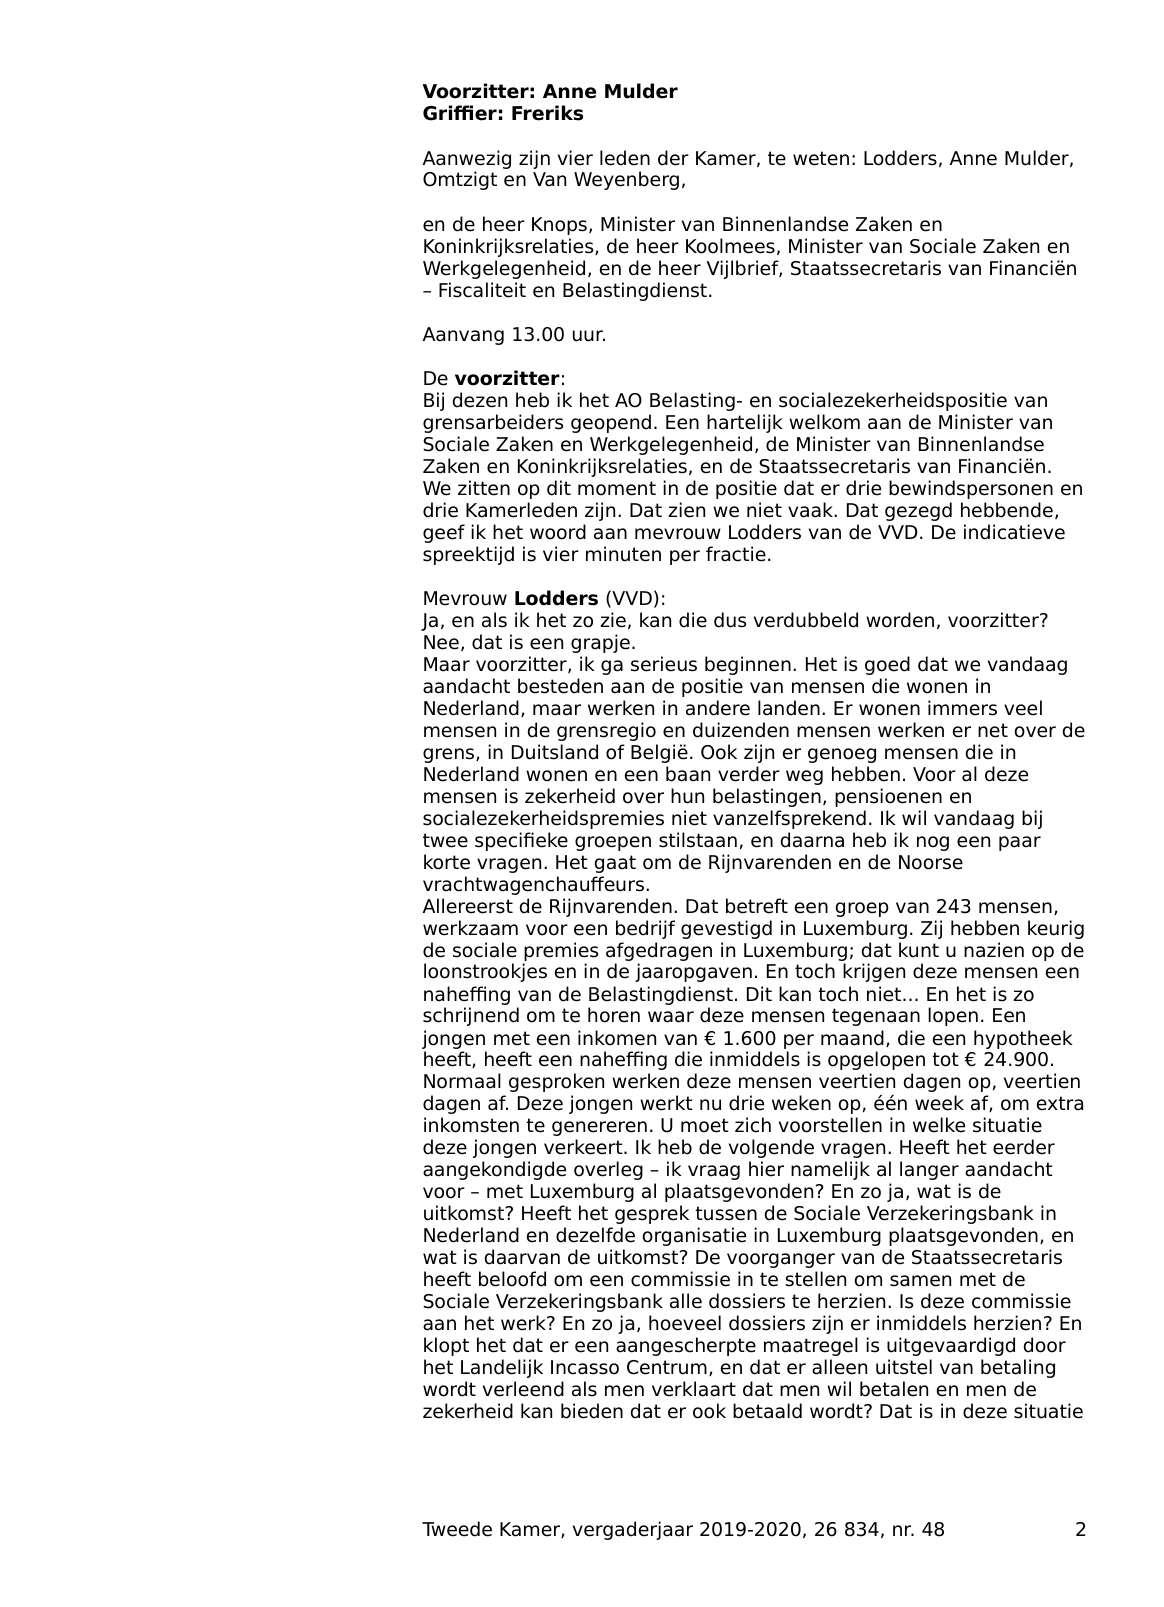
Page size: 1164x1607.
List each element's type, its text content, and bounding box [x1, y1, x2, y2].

text Bij dezen heb ik het AO Belasting- en socialezekerheidspositie van grensarbeiders geopend. Een hartelijk welkom aan de Minister van Sociale Zaken en Werkgelegenheid, de Minister van Binnenlandse Zaken en Koninkrijksrelaties, en de Staatssecretaris van Financiën. We zitten op dit moment in de positie dat er drie bewindspersonen en drie Kamerleden zijn. Dat zien we niet vaak. Dat gezegd hebbende, geef ik het woord aan mevrouw Lodders van de VVD. De indicatieve spreektijd is vier minuten per fractie. [422, 390, 1087, 566]
text Mevrouw Lodders (VVD): [422, 588, 1087, 610]
text Allereerst de Rijnvarenden. Dat betreft een groep van 243 mensen, werkzaam voor een bedrijf gevestigd in Luxemburg. Zij hebben keurig de sociale premies afgedragen in Luxemburg; dat kunt u nazien op de loonstrookjes en in de jaaropgaven. En toch krijgen deze mensen een naheffing van de Belastingdienst. Dit kan toch niet... En het is zo schrijnend om te horen waar deze mensen tegenaan lopen. Een jongen met een inkomen van € 1.600 per maand, die een hypotheek heeft, heeft een naheffing die inmiddels is opgelopen tot € 24.900. Normaal gesproken werken deze mensen veertien dagen op, veertien dagen af. Deze jongen werkt nu drie weken op, één week af, om extra inkomsten te genereren. U moet zich voorstellen in welke situatie deze jongen verkeert. Ik heb de volgende vragen. Heeft het eerder aangekondigde overleg – ik vraag hier namelijk al langer aandacht voor – met Luxemburg al plaatsgevonden? En zo ja, wat is de uitkomst? Heeft het gesprek tussen de Sociale Verzekeringsbank in Nederland en dezelfde organisatie in Luxemburg plaatsgevonden, en wat is daarvan de uitkomst? De voorganger van de Staatssecretaris heeft beloofd om een commissie in te stellen om samen met de Sociale Verzekeringsbank alle dossiers te herzien. Is deze commissie aan het werk? En zo ja, hoeveel dossiers zijn er inmiddels herzien? En klopt het dat er een aangescherpte maatregel is uitgevaardigd door het Landelijk Incasso Centrum, en dat er alleen uitstel van betaling wordt verleend als men verklaart dat men wil betalen en men de zekerheid kan bieden dat er ook betaald wordt? Dat is in deze situatie [422, 896, 1087, 1423]
text Voorzitter: Anne Mulder [422, 81, 1087, 103]
text Aanwezig zijn vier leden der Kamer, te weten: Lodders, Anne Mulder, Omtzigt en Van Weyenberg, [422, 147, 1087, 191]
text Griffier: Freriks [422, 103, 1087, 125]
text De voorzitter: [422, 368, 1087, 390]
text Maar voorzitter, ik ga serieus beginnen. Het is goed dat we vandaag aandacht besteden aan de positie van mensen die wonen in Nederland, maar werken in andere landen. Er wonen immers veel mensen in de grensregio en duizenden mensen werken er net over de grens, in Duitsland of België. Ook zijn er genoeg mensen die in Nederland wonen en een baan verder weg hebben. Voor al deze mensen is zekerheid over hun belastingen, pensioenen en socialezekerheidspremies niet vanzelfsprekend. Ik wil vandaag bij twee specifieke groepen stilstaan, en daarna heb ik nog een paar korte vragen. Het gaat om de Rijnvarenden en de Noorse vrachtwagenchauffeurs. [422, 654, 1087, 896]
text Aanvang 13.00 uur. [422, 324, 1087, 346]
text en de heer Knops, Minister van Binnenlandse Zaken en Koninkrijksrelaties, de heer Koolmees, Minister van Sociale Zaken en Werkgelegenheid, en de heer Vijlbrief, Staatssecretaris van Financiën – Fiscaliteit en Belastingdienst. [422, 213, 1087, 301]
text Ja, en als ik het zo zie, kan die dus verdubbeld worden, voorzitter? Nee, dat is een grapje. [422, 610, 1087, 654]
